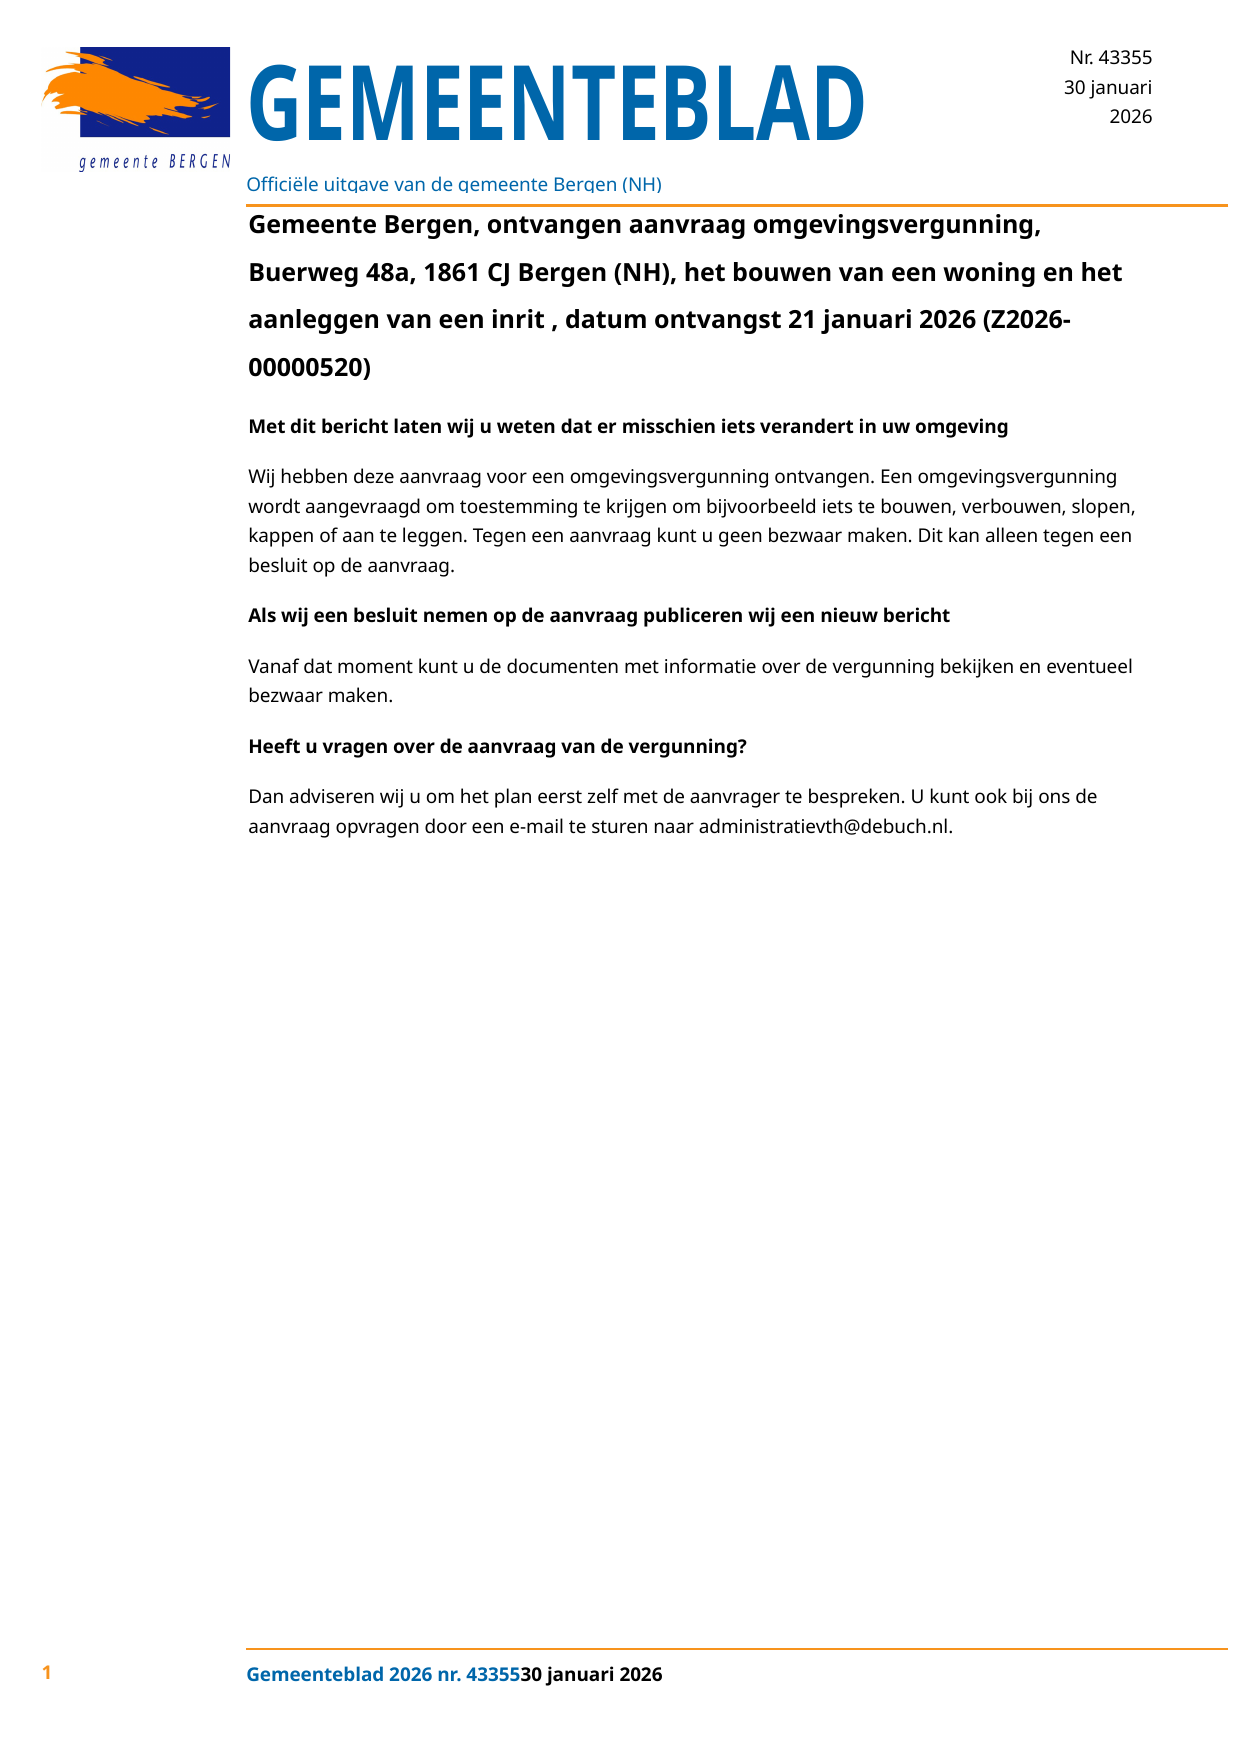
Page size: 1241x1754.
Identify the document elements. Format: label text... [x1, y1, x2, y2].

picture [41, 47, 231, 172]
text Als wij een besluit nemen op de aanvraag publiceren wij een nieuw bericht [248, 603, 1152, 628]
text Heeft u vragen over de aanvraag van de vergunning? [248, 733, 1152, 759]
text Vanaf dat moment kunt u de documenten met informatie over de vergunning bekijken en eventueel bezwaar maken. [248, 653, 1152, 708]
text Wij hebben deze aanvraag voor een omgevingsvergunning ontvangen. Een omgevingsvergunning wordt aangevraagd om toestemming te krijgen om bijvoorbeeld iets te bouwen, verbouwen, slopen, kappen of aan te leggen. Tegen een aanvraag kunt u geen bezwaar maken. Dit kan alleen tegen een besluit op de aanvraag. [248, 463, 1152, 578]
text Gemeente Bergen, ontvangen aanvraag omgevingsvergunning, Buerweg 48a, 1861 CJ Bergen (NH), het bouwen van een woning en het aanleggen van een inrit , datum ontvangst 21 januari 2026 (Z2026-00000520) [248, 207, 1152, 384]
text Dan adviseren wij u om het plan eerst zelf met de aanvrager te bespreken. U kunt ook bij ons de aanvraag opvragen door een e-mail te sturen naar administratievth@debuch.nl. [248, 783, 1152, 839]
text Met dit bericht laten wij u weten dat er misschien iets verandert in uw omgeving [248, 413, 1152, 439]
